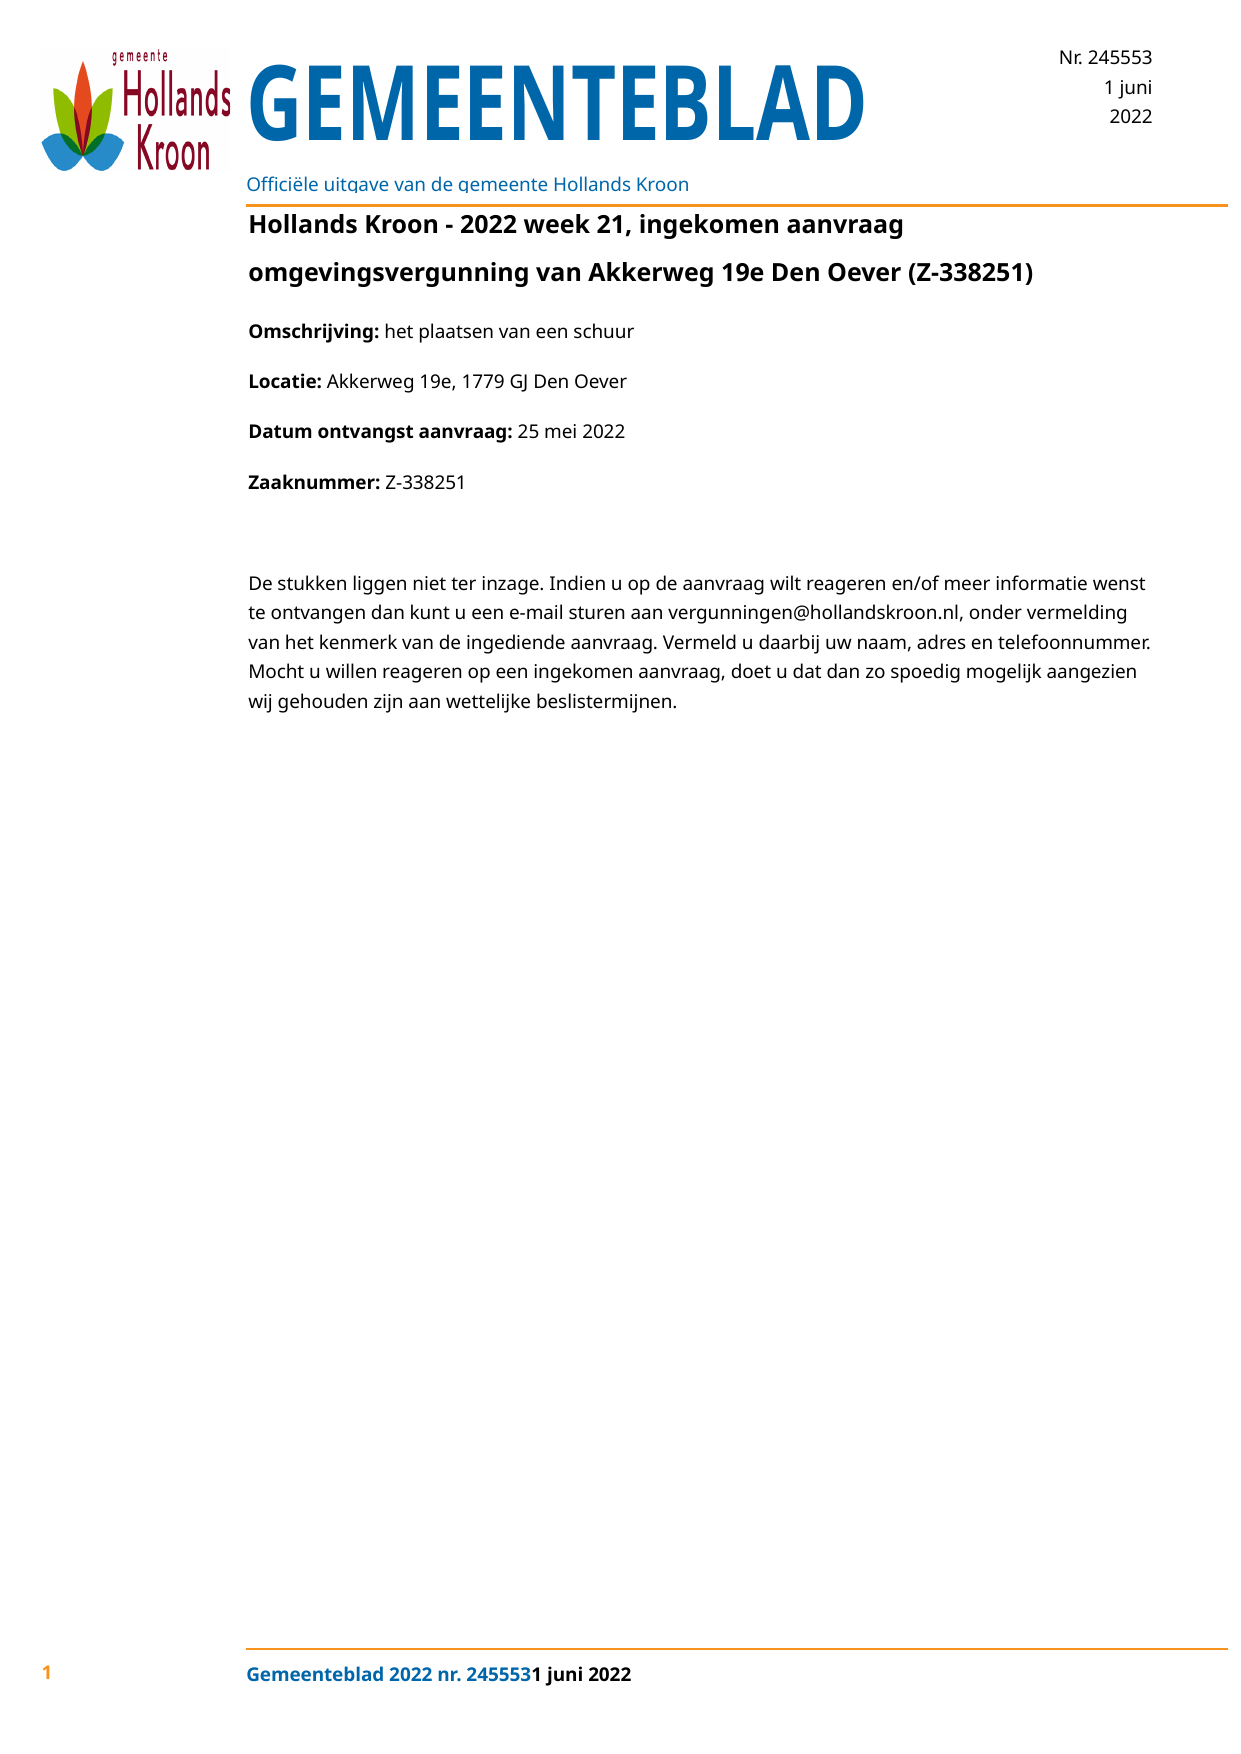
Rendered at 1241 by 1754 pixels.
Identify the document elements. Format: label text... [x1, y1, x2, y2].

text Omschrijving: het plaatsen van een schuur [248, 318, 1152, 344]
picture [41, 47, 231, 172]
text Hollands Kroon - 2022 week 21, ingekomen aanvraag omgevingsvergunning van Akkerweg 19e Den Oever (Z-338251) [248, 207, 1152, 288]
text Zaaknummer: Z-338251 [248, 469, 1152, 495]
text Locatie: Akkerweg 19e, 1779 GJ Den Oever [248, 368, 1152, 394]
text Datum ontvangst aanvraag: 25 mei 2022 [248, 419, 1152, 444]
text De stukken liggen niet ter inzage. Indien u op de aanvraag wilt reageren en/of meer informatie wenst te ontvangen dan kunt u een e-mail sturen aan vergunningen@hollandskroon.nl, onder vermelding van het kenmerk van de ingediende aanvraag. Vermeld u daarbij uw naam, adres en telefoonnummer. Mocht u willen reageren op een ingekomen aanvraag, doet u dat dan zo spoedig mogelijk aangezien wij gehouden zijn aan wettelijke beslistermijnen. [248, 570, 1152, 714]
